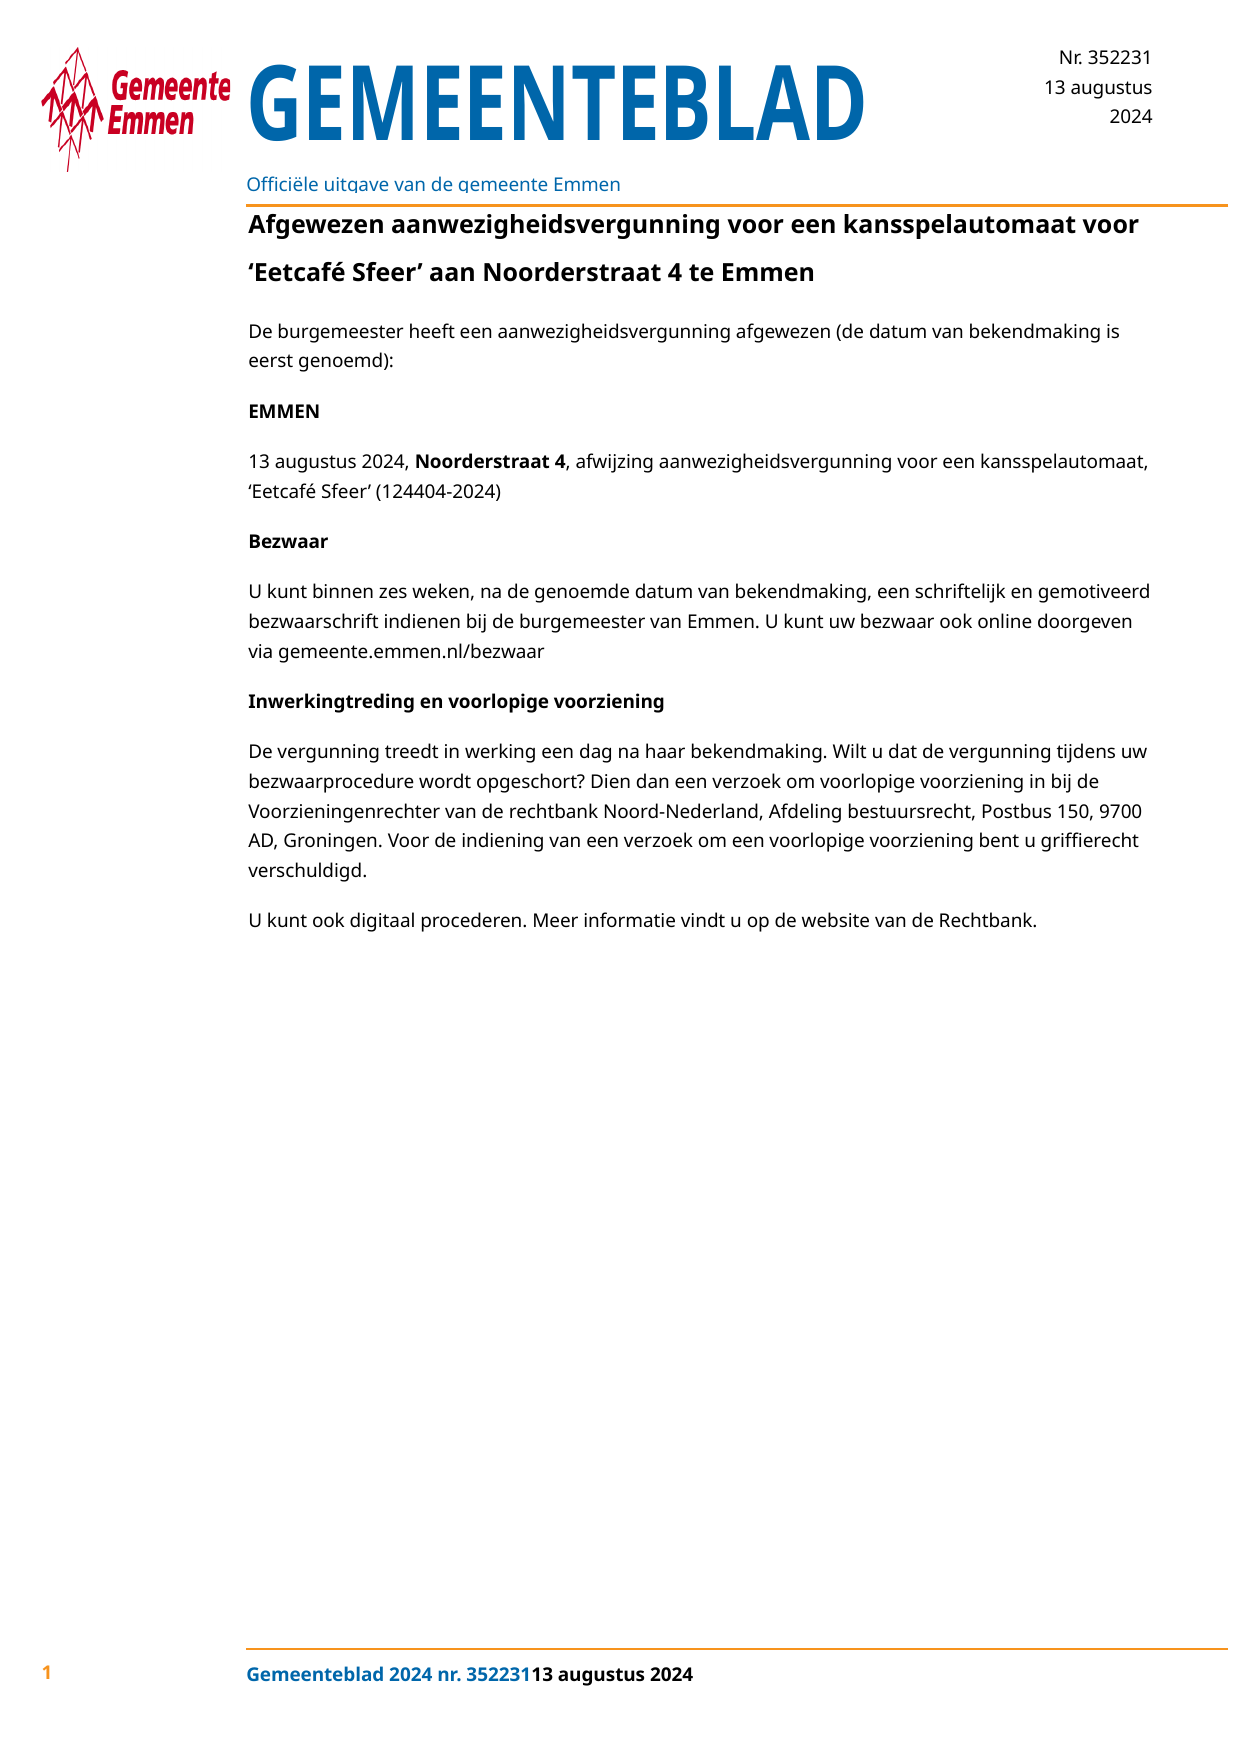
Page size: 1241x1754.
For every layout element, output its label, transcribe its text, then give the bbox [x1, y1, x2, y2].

text EMMEN [248, 398, 1152, 424]
text De burgemeester heeft een aanwezigheidsvergunning afgewezen (de datum van bekendmaking is eerst genoemd): [248, 318, 1152, 373]
text U kunt ook digitaal procederen. Meer informatie vindt u op de website van de Rechtbank. [248, 907, 1152, 933]
text Inwerkingtreding en voorlopige voorziening [248, 688, 1152, 714]
text Bezwaar [248, 528, 1152, 554]
picture [41, 47, 231, 172]
text De vergunning treedt in werking een dag na haar bekendmaking. Wilt u dat de vergunning tijdens uw bezwaarprocedure wordt opgeschort? Dien dan een verzoek om voorlopige voorziening in bij de Voorzieningenrechter van de rechtbank Noord-Nederland, Afdeling bestuursrecht, Postbus 150, 9700 AD, Groningen. Voor de indiening van een verzoek om een voorlopige voorziening bent u griffierecht verschuldigd. [248, 739, 1152, 883]
text U kunt binnen zes weken, na de genoemde datum van bekendmaking, een schriftelijk en gemotiveerd bezwaarschrift indienen bij de burgemeester van Emmen. U kunt uw bezwaar ook online doorgeven via gemeente.emmen.nl/bezwaar [248, 579, 1152, 664]
text 13 augustus 2024, Noorderstraat 4, afwijzing aanwezigheidsvergunning voor een kansspelautomaat, ‘Eetcafé Sfeer’ (124404-2024) [248, 448, 1152, 504]
text Afgewezen aanwezigheidsvergunning voor een kansspelautomaat voor ‘Eetcafé Sfeer’ aan Noorderstraat 4 te Emmen [248, 207, 1152, 288]
